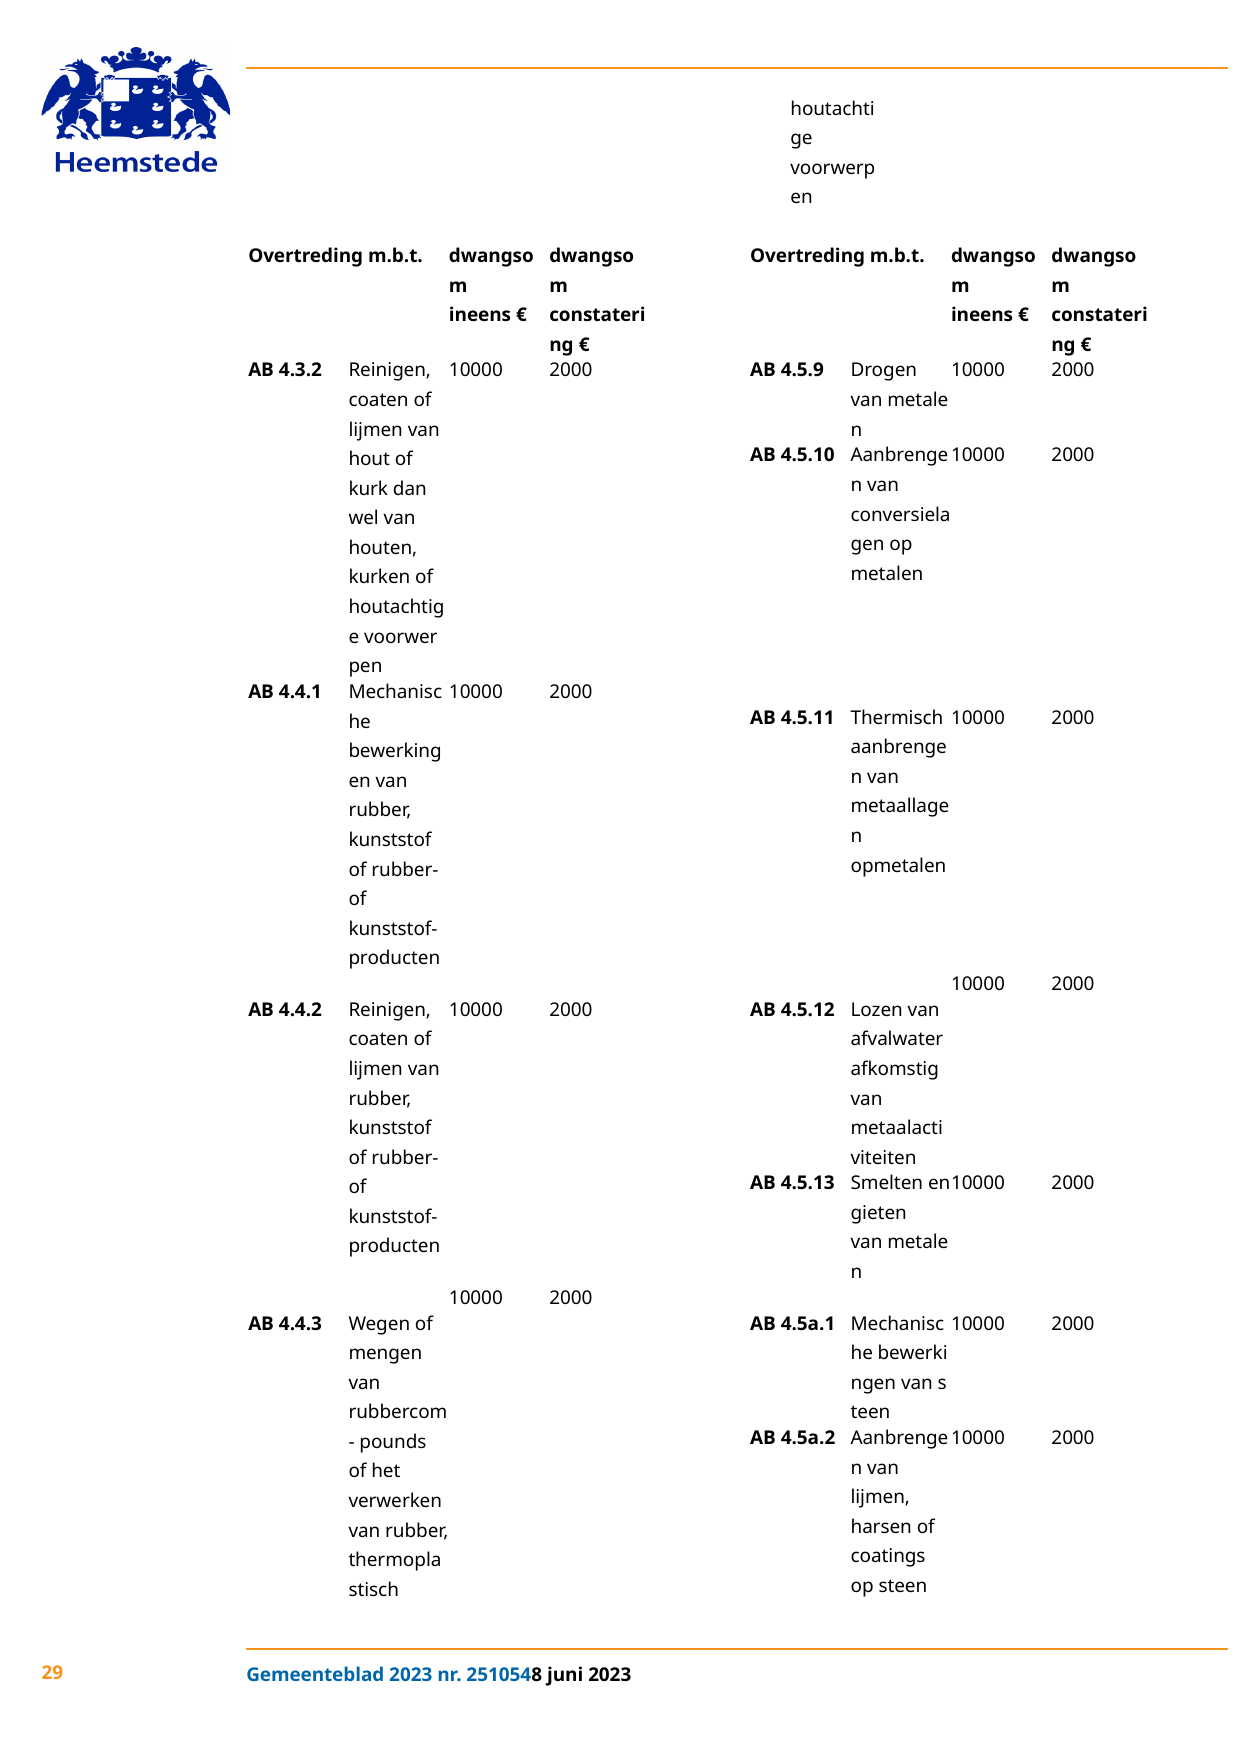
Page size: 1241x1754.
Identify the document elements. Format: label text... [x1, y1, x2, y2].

table_header dwangsom ineens € [951, 242, 1051, 357]
table_cell Wegen of mengen van rubbercom- pounds of het verwerken van rubber, thermoplastisch [348, 1310, 449, 1602]
table_cell 10000 [449, 678, 549, 996]
table_cell [700, 95, 790, 209]
table_cell AB 4.5.13 [750, 1170, 850, 1284]
table_cell Aanbrengen van lijmen, harsen of coatings op steen [850, 1424, 951, 1602]
table_cell 10000 [951, 442, 1051, 704]
table_cell AB 4.3.2 [248, 357, 348, 442]
table_cell 10000 [449, 357, 549, 678]
table_cell 2000 [1051, 1170, 1152, 1310]
table_cell AB 4.5a.1 [750, 1310, 850, 1424]
table_cell [750, 1284, 850, 1310]
table_cell Thermisch aanbrengen van metaallagen opmetalen [850, 704, 951, 970]
table_cell 10000 [449, 996, 549, 1284]
table_cell Mechanische bewerkingen van steen [850, 1310, 951, 1424]
table_cell houtachtige voorwerpen [790, 95, 881, 209]
table_header Overtreding m.b.t. [750, 242, 951, 357]
table_cell [248, 1170, 348, 1284]
table_cell 10000 [951, 1170, 1051, 1310]
table_cell [971, 95, 1061, 209]
table_header Overtreding m.b.t. [248, 242, 449, 357]
table_cell Reinigen, coaten of lijmen van rubber, kunststof of rubber- of kunststof- producten [348, 996, 449, 1284]
table_cell Mechanische bewerkingen van rubber, kunststof of rubber- of kunststof- producten [348, 678, 449, 970]
table_header dwangsom constatering € [549, 242, 649, 357]
table_header dwangsom ineens € [449, 242, 549, 357]
table_cell AB 4.4.3 [248, 1310, 348, 1424]
table_cell AB 4.5.12 [750, 996, 850, 1169]
table_cell 2000 [1051, 704, 1152, 970]
table_cell 2000 [1051, 1424, 1152, 1602]
table_cell AB 4.4.1 [248, 678, 348, 970]
table_cell [348, 970, 449, 996]
table_cell Drogen van metalen [850, 357, 951, 442]
table_cell 2000 [1051, 970, 1152, 1169]
table_cell [248, 1424, 348, 1602]
table_cell [750, 678, 850, 704]
table_cell AB 4.5.10 [750, 442, 850, 678]
table_cell 2000 [1051, 442, 1152, 704]
table_cell [348, 1284, 449, 1310]
table_cell 10000 [951, 1424, 1051, 1602]
table_cell [850, 970, 951, 996]
table_cell [850, 1284, 951, 1310]
table_cell 2000 [549, 357, 649, 678]
table_cell AB 4.5a.2 [750, 1424, 850, 1602]
table_cell Lozen van afvalwater afkomstig van metaalactiviteiten [850, 996, 951, 1169]
table_cell [248, 1284, 348, 1310]
table_cell AB 4.5.11 [750, 704, 850, 970]
table_cell 10000 [951, 1310, 1051, 1424]
table_cell [248, 970, 348, 996]
table_cell Reinigen, coaten of lijmen van hout of kurk dan wel van houten, kurken of houtachtige voorwerpen [348, 357, 449, 678]
table_cell AB 4.5.9 [750, 357, 850, 442]
table_header [650, 242, 750, 1602]
table_cell 10000 [951, 704, 1051, 970]
table_cell 10000 [951, 970, 1051, 1169]
table_cell [750, 970, 850, 996]
table_header dwangsom constatering € [1051, 242, 1152, 357]
table_cell [248, 95, 700, 209]
table_cell [248, 442, 348, 678]
picture [41, 47, 231, 172]
table_cell 10000 [449, 1284, 549, 1602]
table_cell 2000 [1051, 357, 1152, 442]
table_cell [881, 95, 971, 209]
table_cell Aanbrengen van conversielagen op metalen [850, 442, 951, 704]
table_cell Smelten en gieten van metalen [850, 1170, 951, 1284]
table_cell 2000 [549, 678, 649, 996]
table_cell 2000 [549, 1284, 649, 1602]
table_cell 2000 [549, 996, 649, 1284]
table_cell AB 4.4.2 [248, 996, 348, 1169]
table_cell 10000 [951, 357, 1051, 442]
table_cell 2000 [1051, 1310, 1152, 1424]
